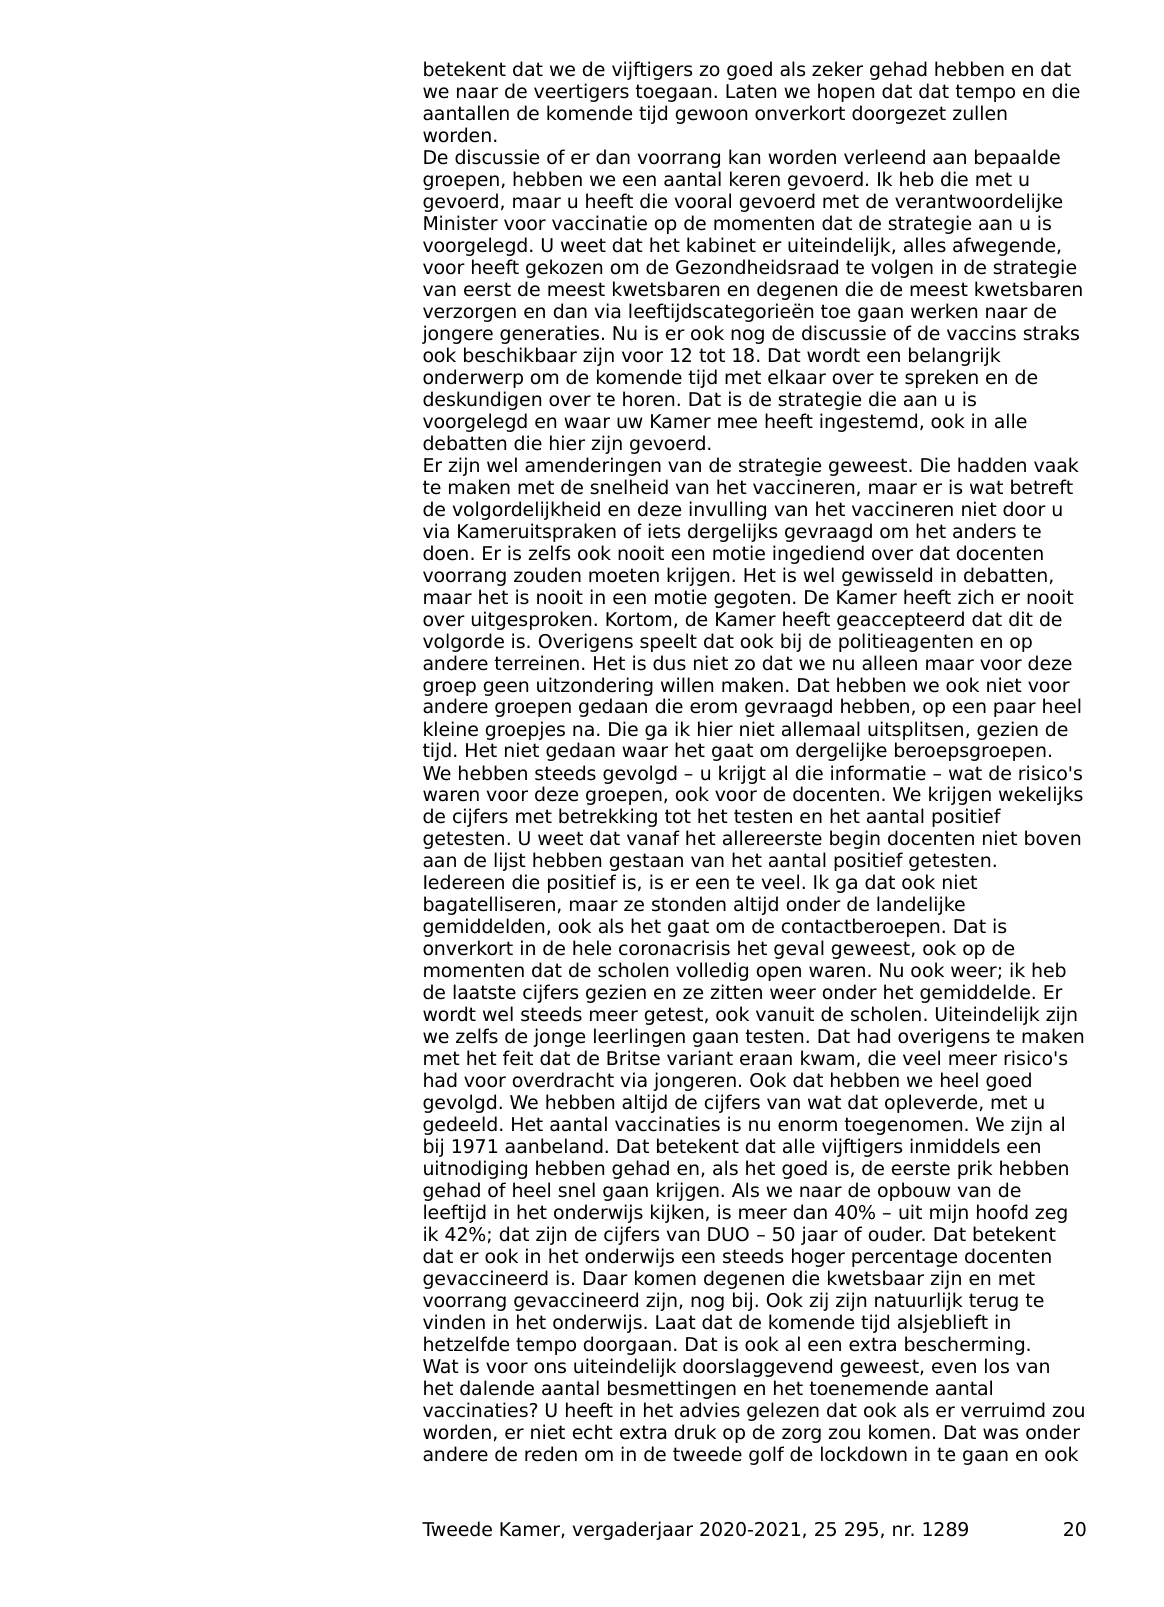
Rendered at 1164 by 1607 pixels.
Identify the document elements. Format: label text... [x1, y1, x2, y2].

text Wat is voor ons uiteindelijk doorslaggevend geweest, even los van het dalende aantal besmettingen en het toenemende aantal vaccinaties? U heeft in het advies gelezen dat ook als er verruimd zou worden, er niet echt extra druk op de zorg zou komen. Dat was onder andere de reden om in de tweede golf de lockdown in te gaan en ook [422, 1356, 1087, 1466]
text We hebben steeds gevolgd – u krijgt al die informatie – wat de risico's waren voor deze groepen, ook voor de docenten. We krijgen wekelijks de cijfers met betrekking tot het testen en het aantal positief getesten. U weet dat vanaf het allereerste begin docenten niet boven aan de lijst hebben gestaan van het aantal positief getesten. Iedereen die positief is, is er een te veel. Ik ga dat ook niet bagatelliseren, maar ze stonden altijd onder de landelijke gemiddelden, ook als het gaat om de contactberoepen. Dat is onverkort in de hele coronacrisis het geval geweest, ook op de momenten dat de scholen volledig open waren. Nu ook weer; ik heb de laatste cijfers gezien en ze zitten weer onder het gemiddelde. Er wordt wel steeds meer getest, ook vanuit de scholen. Uiteindelijk zijn we zelfs de jonge leerlingen gaan testen. Dat had overigens te maken met het feit dat de Britse variant eraan kwam, die veel meer risico's had voor overdracht via jongeren. Ook dat hebben we heel goed gevolgd. We hebben altijd de cijfers van wat dat opleverde, met u gedeeld. Het aantal vaccinaties is nu enorm toegenomen. We zijn al bij 1971 aanbeland. Dat betekent dat alle vijftigers inmiddels een uitnodiging hebben gehad en, als het goed is, de eerste prik hebben gehad of heel snel gaan krijgen. Als we naar de opbouw van de leeftijd in het onderwijs kijken, is meer dan 40% – uit mijn hoofd zeg ik 42%; dat zijn de cijfers van DUO – 50 jaar of ouder. Dat betekent dat er ook in het onderwijs een steeds hoger percentage docenten gevaccineerd is. Daar komen degenen die kwetsbaar zijn en met voorrang gevaccineerd zijn, nog bij. Ook zij zijn natuurlijk terug te vinden in het onderwijs. Laat dat de komende tijd alsjeblieft in hetzelfde tempo doorgaan. Dat is ook al een extra bescherming. [422, 762, 1087, 1356]
text De discussie of er dan voorrang kan worden verleend aan bepaalde groepen, hebben we een aantal keren gevoerd. Ik heb die met u gevoerd, maar u heeft die vooral gevoerd met de verantwoordelijke Minister voor vaccinatie op de momenten dat de strategie aan u is voorgelegd. U weet dat het kabinet er uiteindelijk, alles afwegende, voor heeft gekozen om de Gezondheidsraad te volgen in de strategie van eerst de meest kwetsbaren en degenen die de meest kwetsbaren verzorgen en dan via leeftijdscategorieën toe gaan werken naar de jongere generaties. Nu is er ook nog de discussie of de vaccins straks ook beschikbaar zijn voor 12 tot 18. Dat wordt een belangrijk onderwerp om de komende tijd met elkaar over te spreken en de deskundigen over te horen. Dat is de strategie die aan u is voorgelegd en waar uw Kamer mee heeft ingestemd, ook in alle debatten die hier zijn gevoerd. [422, 147, 1087, 455]
text betekent dat we de vijftigers zo goed als zeker gehad hebben en dat we naar de veertigers toegaan. Laten we hopen dat dat tempo en die aantallen de komende tijd gewoon onverkort doorgezet zullen worden. [422, 59, 1087, 147]
text Er zijn wel amenderingen van de strategie geweest. Die hadden vaak te maken met de snelheid van het vaccineren, maar er is wat betreft de volgordelijkheid en deze invulling van het vaccineren niet door u via Kameruitspraken of iets dergelijks gevraagd om het anders te doen. Er is zelfs ook nooit een motie ingediend over dat docenten voorrang zouden moeten krijgen. Het is wel gewisseld in debatten, maar het is nooit in een motie gegoten. De Kamer heeft zich er nooit over uitgesproken. Kortom, de Kamer heeft geaccepteerd dat dit de volgorde is. Overigens speelt dat ook bij de politieagenten en op andere terreinen. Het is dus niet zo dat we nu alleen maar voor deze groep geen uitzondering willen maken. Dat hebben we ook niet voor andere groepen gedaan die erom gevraagd hebben, op een paar heel kleine groepjes na. Die ga ik hier niet allemaal uitsplitsen, gezien de tijd. Het niet gedaan waar het gaat om dergelijke beroepsgroepen. [422, 455, 1087, 762]
